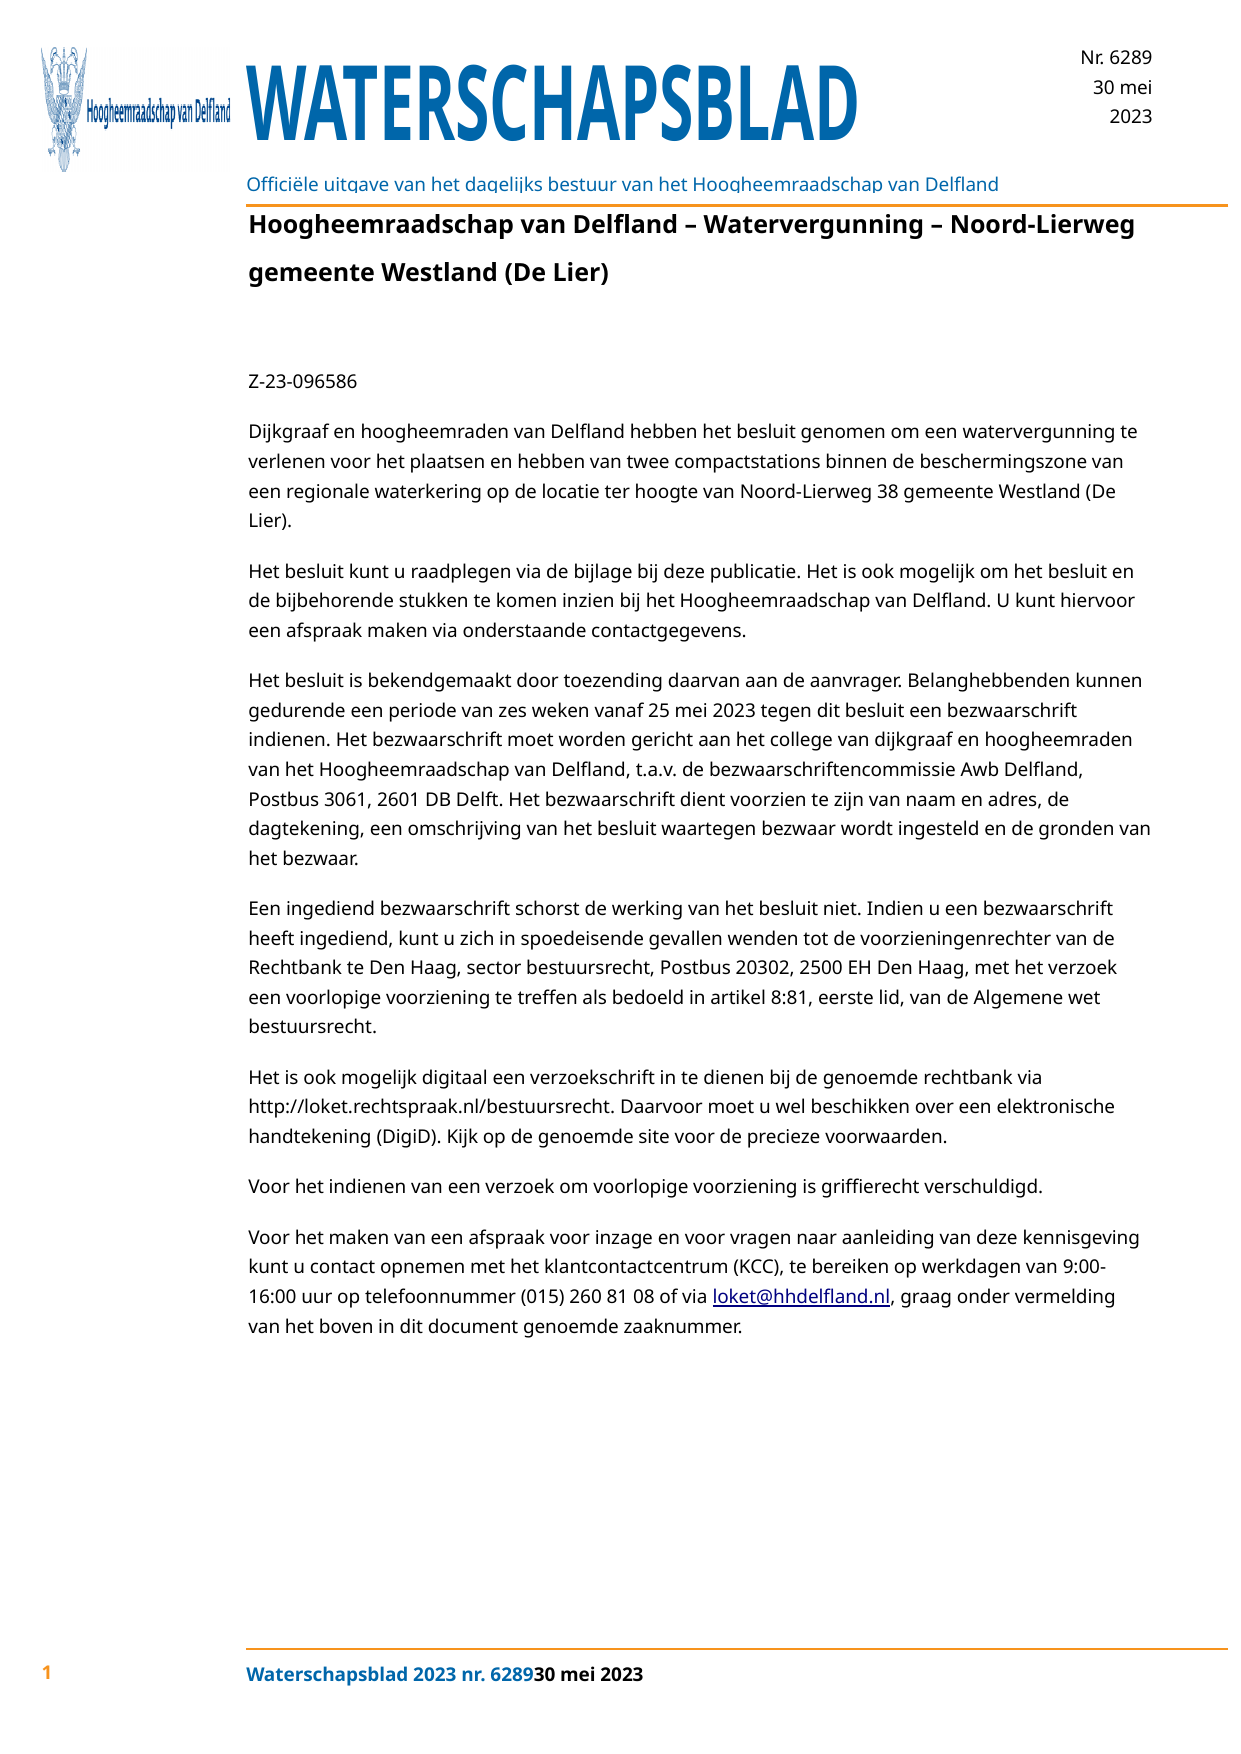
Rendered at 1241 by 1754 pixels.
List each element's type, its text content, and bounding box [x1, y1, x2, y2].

text Dijkgraaf en hoogheemraden van Delfland hebben het besluit genomen om een watervergunning te verlenen voor het plaatsen en hebben van twee compactstations binnen de beschermingszone van een regionale waterkering op de locatie ter hoogte van Noord-Lierweg 38 gemeente Westland (De Lier). [248, 419, 1152, 533]
text Z-23-096586 [248, 368, 1152, 394]
text Het besluit is bekendgemaakt door toezending daarvan aan de aanvrager. Belanghebbenden kunnen gedurende een periode van zes weken vanaf 25 mei 2023 tegen dit besluit een bezwaarschrift indienen. Het bezwaarschrift moet worden gericht aan het college van dijkgraaf en hoogheemraden van het Hoogheemraadschap van Delfland, t.a.v. de bezwaarschriftencommissie Awb Delfland, Postbus 3061, 2601 DB Delft. Het bezwaarschrift dient voorzien te zijn van naam en adres, de dagtekening, een omschrijving van het besluit waartegen bezwaar wordt ingesteld en de gronden van het bezwaar. [248, 667, 1152, 871]
text Een ingediend bezwaarschrift schorst de werking van het besluit niet. Indien u een bezwaarschrift heeft ingediend, kunt u zich in spoedeisende gevallen wenden tot de voorzieningenrechter van de Rechtbank te Den Haag, sector bestuursrecht, Postbus 20302, 2500 EH Den Haag, met het verzoek een voorlopige voorziening te treffen als bedoeld in artikel 8:81, eerste lid, van de Algemene wet bestuursrecht. [248, 895, 1152, 1039]
text Voor het maken van een afspraak voor inzage en voor vragen naar aanleiding van deze kennisgeving kunt u contact opnemen met het klantcontactcentrum (KCC), te bereiken op werkdagen van 9:00-16:00 uur op telefoonnummer (015) 260 81 08 of via loket@hhdelfland.nl, graag onder vermelding van het boven in dit document genoemde zaaknummer. [248, 1224, 1152, 1339]
picture [41, 47, 231, 172]
text Het besluit kunt u raadplegen via de bijlage bij deze publicatie. Het is ook mogelijk om het besluit en de bijbehorende stukken te komen inzien bij het Hoogheemraadschap van Delfland. U kunt hiervoor een afspraak maken via onderstaande contactgegevens. [248, 558, 1152, 643]
text Voor het indienen van een verzoek om voorlopige voorziening is griffierecht verschuldigd. [248, 1174, 1152, 1199]
text Hoogheemraadschap van Delfland – Watervergunning – Noord-Lierweg gemeente Westland (De Lier) [248, 207, 1152, 288]
text Het is ook mogelijk digitaal een verzoekschrift in te dienen bij de genoemde rechtbank via http://loket.rechtspraak.nl/bestuursrecht. Daarvoor moet u wel beschikken over een elektronische handtekening (DigiD). Kijk op de genoemde site voor de precieze voorwaarden. [248, 1064, 1152, 1149]
